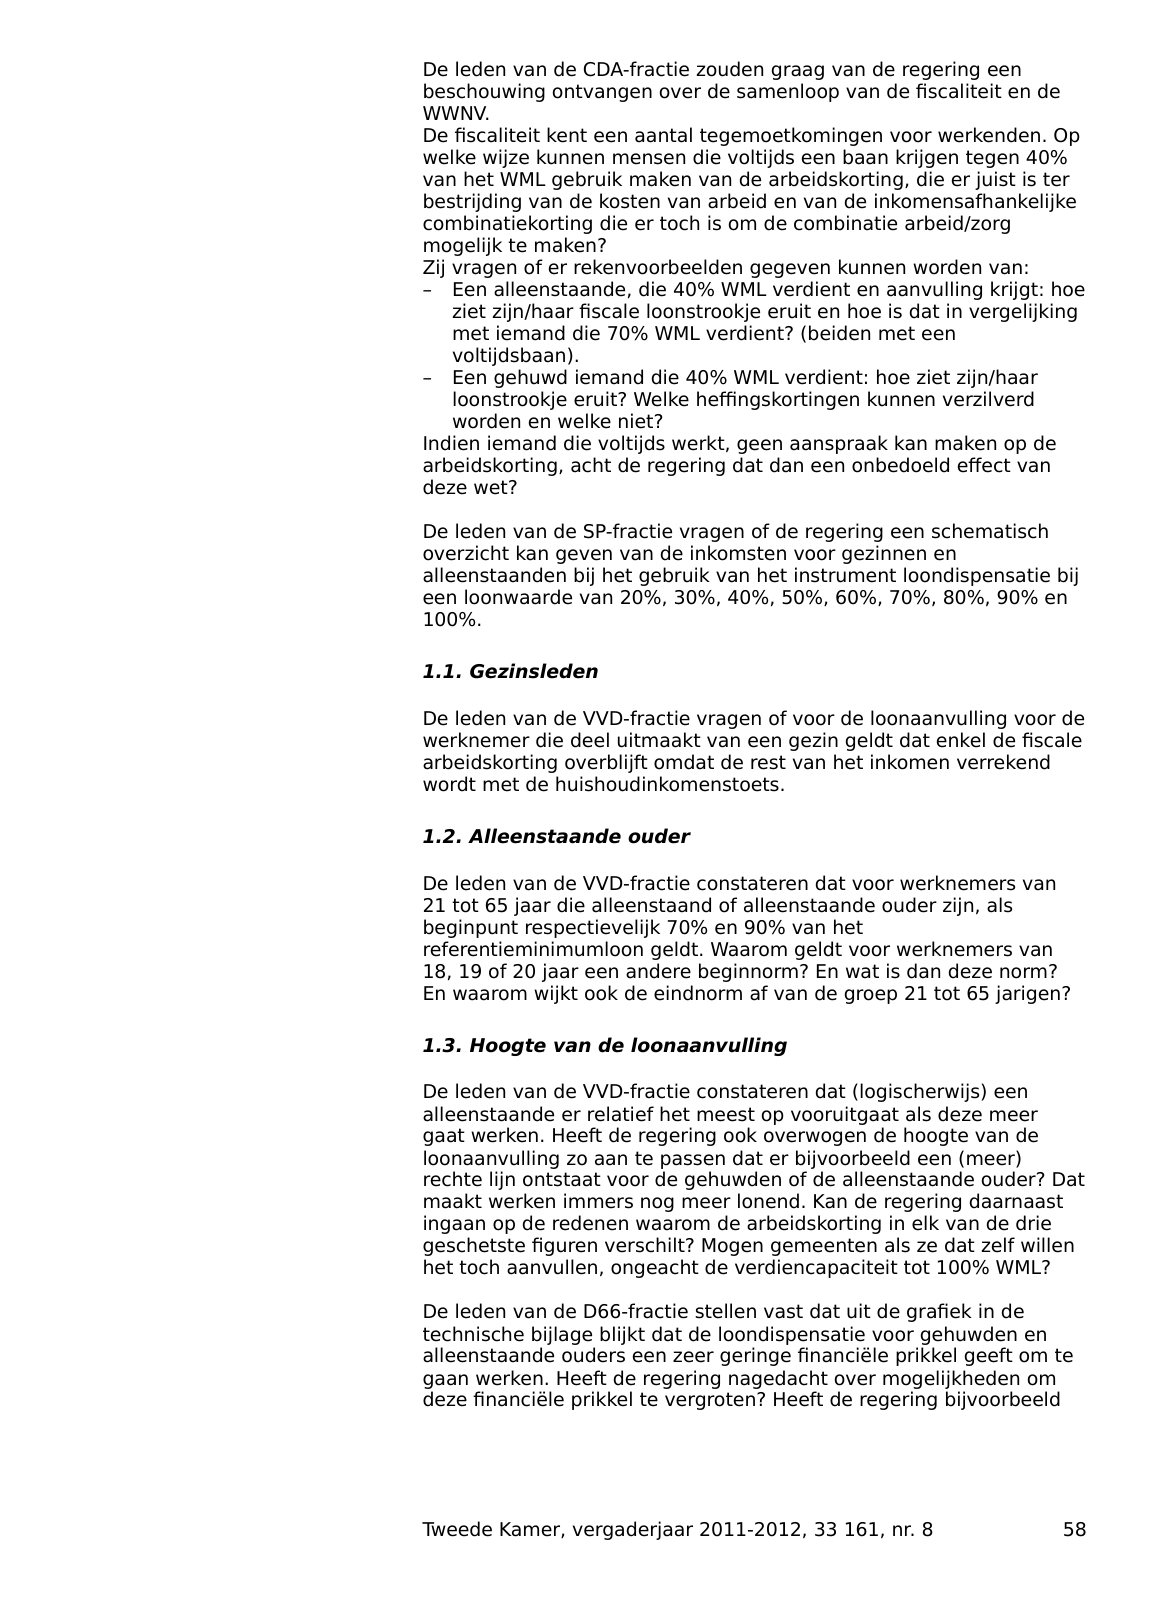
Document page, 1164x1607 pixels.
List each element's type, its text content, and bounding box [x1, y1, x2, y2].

text De leden van de VVD-fractie constateren dat (logischerwijs) een alleenstaande er relatief het meest op vooruitgaat als deze meer gaat werken. Heeft de regering ook overwogen de hoogte van de loonaanvulling zo aan te passen dat er bijvoorbeeld een (meer) rechte lijn ontstaat voor de gehuwden of de alleenstaande ouder? Dat maakt werken immers nog meer lonend. Kan de regering daarnaast ingaan op de redenen waarom de arbeidskorting in elk van de drie geschetste figuren verschilt? Mogen gemeenten als ze dat zelf willen het toch aanvullen, ongeacht de verdiencapaciteit tot 100% WML? [422, 1081, 1087, 1279]
text Indien iemand die voltijds werkt, geen aanspraak kan maken op de arbeidskorting, acht de regering dat dan een onbedoeld effect van deze wet? [422, 433, 1087, 499]
text De leden van de SP-fractie vragen of de regering een schematisch overzicht kan geven van de inkomsten voor gezinnen en alleenstaanden bij het gebruik van het instrument loondispensatie bij een loonwaarde van 20%, 30%, 40%, 50%, 60%, 70%, 80%, 90% en 100%. [422, 521, 1087, 631]
text De fiscaliteit kent een aantal tegemoetkomingen voor werkenden. Op welke wijze kunnen mensen die voltijds een baan krijgen tegen 40% van het WML gebruik maken van de arbeidskorting, die er juist is ter bestrijding van de kosten van arbeid en van de inkomensafhankelijke combinatiekorting die er toch is om de combinatie arbeid/zorg mogelijk te maken? [422, 125, 1087, 257]
text – Een gehuwd iemand die 40% WML verdient: hoe ziet zijn/haar loonstrookje eruit? Welke heffingskortingen kunnen verzilverd worden en welke niet? [422, 367, 1087, 433]
text Zij vragen of er rekenvoorbeelden gegeven kunnen worden van: [422, 257, 1087, 279]
text – Een alleenstaande, die 40% WML verdient en aanvulling krijgt: hoe ziet zijn/haar fiscale loonstrookje eruit en hoe is dat in vergelijking met iemand die 70% WML verdient? (beiden met een voltijdsbaan). [422, 279, 1087, 367]
subtitle 1.1. Gezinsleden [422, 661, 1087, 683]
subtitle 1.2. Alleenstaande ouder [422, 826, 1087, 848]
subtitle 1.3. Hoogte van de loonaanvulling [422, 1034, 1087, 1056]
text De leden van de CDA-fractie zouden graag van de regering een beschouwing ontvangen over de samenloop van de fiscaliteit en de WWNV. [422, 59, 1087, 125]
text De leden van de VVD-fractie constateren dat voor werknemers van 21 tot 65 jaar die alleenstaand of alleenstaande ouder zijn, als beginpunt respectievelijk 70% en 90% van het referentieminimumloon geldt. Waarom geldt voor werknemers van 18, 19 of 20 jaar een andere beginnorm? En wat is dan deze norm? En waarom wijkt ook de eindnorm af van de groep 21 tot 65 jarigen? [422, 873, 1087, 1004]
text De leden van de D66-fractie stellen vast dat uit de grafiek in de technische bijlage blijkt dat de loondispensatie voor gehuwden en alleenstaande ouders een zeer geringe financiële prikkel geeft om te gaan werken. Heeft de regering nagedacht over mogelijkheden om deze financiële prikkel te vergroten? Heeft de regering bijvoorbeeld [422, 1301, 1087, 1411]
text De leden van de VVD-fractie vragen of voor de loonaanvulling voor de werknemer die deel uitmaakt van een gezin geldt dat enkel de fiscale arbeidskorting overblijft omdat de rest van het inkomen verrekend wordt met de huishoudinkomenstoets. [422, 708, 1087, 796]
